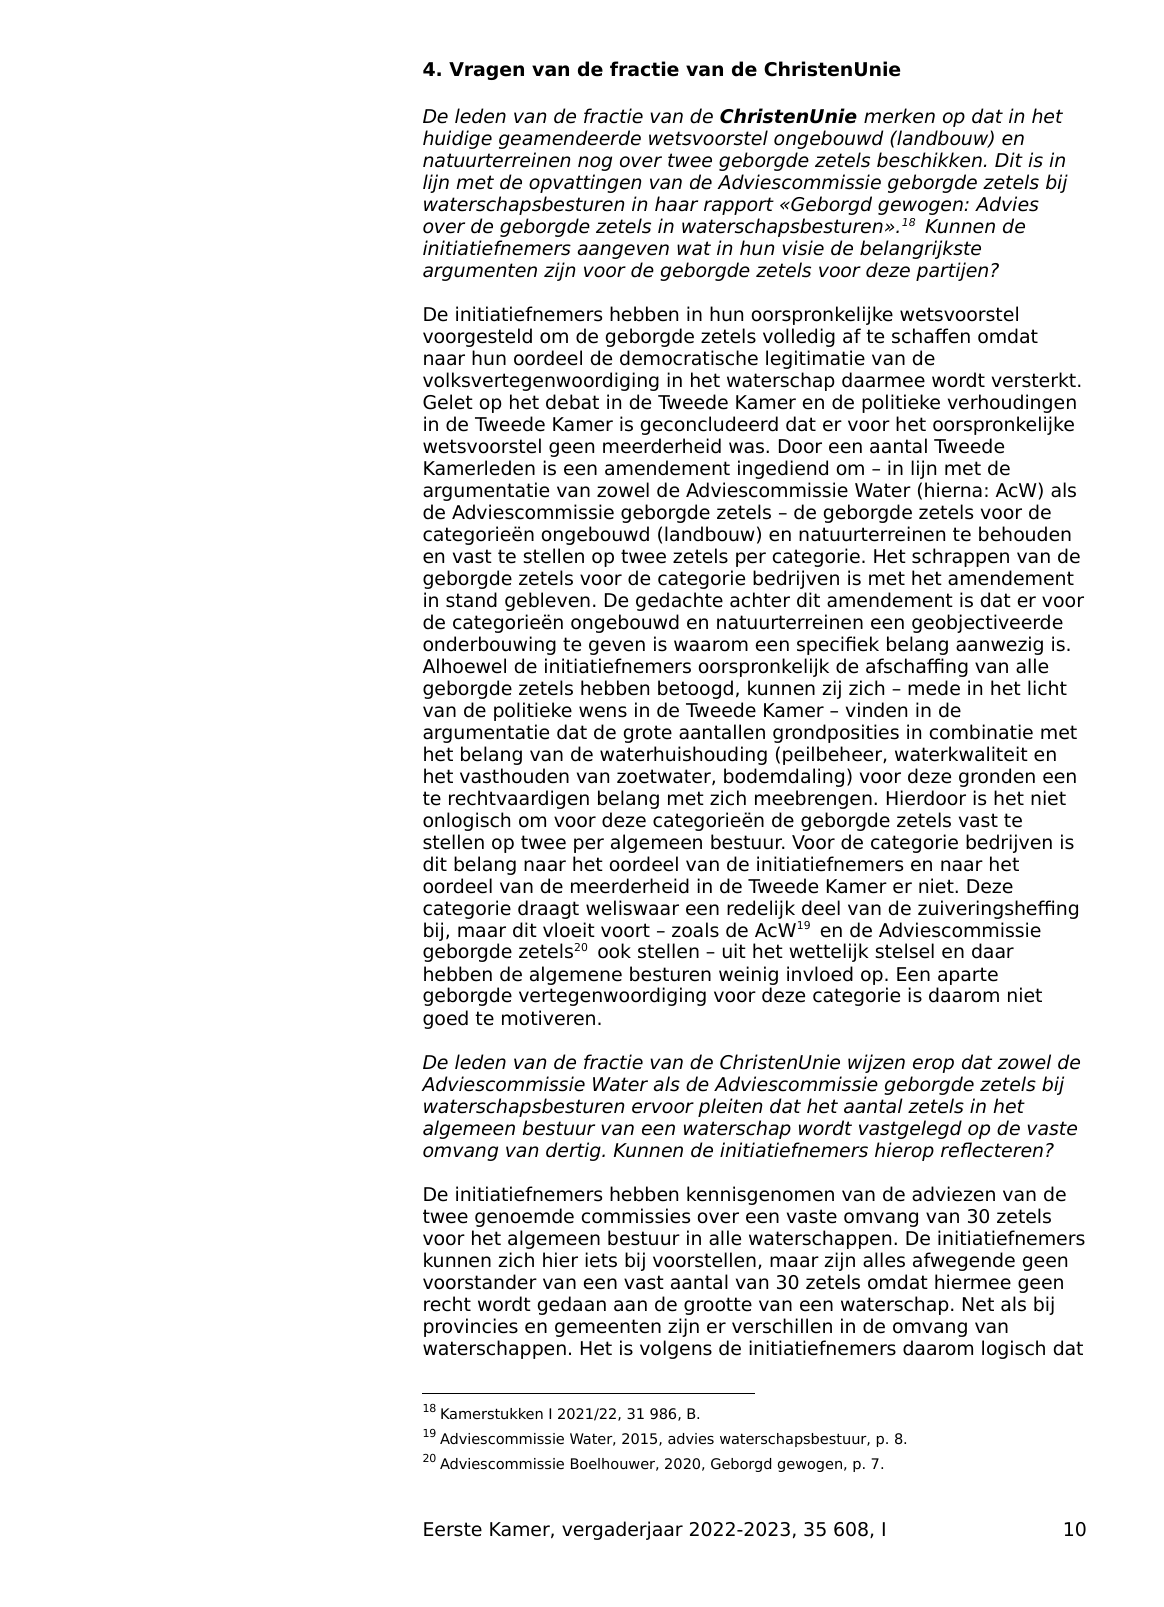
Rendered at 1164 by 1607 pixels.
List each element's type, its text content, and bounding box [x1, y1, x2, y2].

subtitle 4. Vragen van de fractie van de ChristenUnie [422, 59, 1087, 81]
text De leden van de fractie van de ChristenUnie wijzen erop dat zowel de Adviescommissie Water als de Adviescommissie geborgde zetels bij waterschapsbesturen ervoor pleiten dat het aantal zetels in het algemeen bestuur van een waterschap wordt vastgelegd op de vaste omvang van dertig. Kunnen de initiatiefnemers hierop reflecteren? [422, 1052, 1087, 1161]
text De leden van de fractie van de ChristenUnie merken op dat in het huidige geamendeerde wetsvoorstel ongebouwd (landbouw) en natuurterreinen nog over twee geborgde zetels beschikken. Dit is in lijn met de opvattingen van de Adviescommissie geborgde zetels bij waterschapsbesturen in haar rapport «Geborgd gewogen: Advies over de geborgde zetels in waterschapsbesturen». Kunnen de initiatiefnemers aangeven wat in hun visie de belangrijkste argumenten zijn voor de geborgde zetels voor deze partijen? [422, 106, 1087, 282]
text Adviescommissie Boelhouwer, 2020, Geborgd gewogen, p. 7. [422, 1452, 1087, 1474]
text Kamerstukken I 2021/22, 31 986, B. [422, 1402, 1087, 1424]
text De initiatiefnemers hebben kennisgenomen van de adviezen van de twee genoemde commissies over een vaste omvang van 30 zetels voor het algemeen bestuur in alle waterschappen. De initiatiefnemers kunnen zich hier iets bij voorstellen, maar zijn alles afwegende geen voorstander van een vast aantal van 30 zetels omdat hiermee geen recht wordt gedaan aan de grootte van een waterschap. Net als bij provincies en gemeenten zijn er verschillen in de omvang van waterschappen. Het is volgens de initiatiefnemers daarom logisch dat [422, 1184, 1087, 1359]
text Adviescommissie Water, 2015, advies waterschapsbestuur, p. 8. [422, 1427, 1087, 1449]
text De initiatiefnemers hebben in hun oorspronkelijke wetsvoorstel voorgesteld om de geborgde zetels volledig af te schaffen omdat naar hun oordeel de democratische legitimatie van de volksvertegenwoordiging in het waterschap daarmee wordt versterkt. Gelet op het debat in de Tweede Kamer en de politieke verhoudingen in de Tweede Kamer is geconcludeerd dat er voor het oorspronkelijke wetsvoorstel geen meerderheid was. Door een aantal Tweede Kamerleden is een amendement ingediend om – in lijn met de argumentatie van zowel de Adviescommissie Water (hierna: AcW) als de Adviescommissie geborgde zetels – de geborgde zetels voor de categorieën ongebouwd (landbouw) en natuurterreinen te behouden en vast te stellen op twee zetels per categorie. Het schrappen van de geborgde zetels voor de categorie bedrijven is met het amendement in stand gebleven. De gedachte achter dit amendement is dat er voor de categorieën ongebouwd en natuurterreinen een geobjectiveerde onderbouwing te geven is waarom een specifiek belang aanwezig is. Alhoewel de initiatiefnemers oorspronkelijk de afschaffing van alle geborgde zetels hebben betoogd, kunnen zij zich – mede in het licht van de politieke wens in de Tweede Kamer – vinden in de argumentatie dat de grote aantallen grondposities in combinatie met het belang van de waterhuishouding (peilbeheer, waterkwaliteit en het vasthouden van zoetwater, bodemdaling) voor deze gronden een te rechtvaardigen belang met zich meebrengen. Hierdoor is het niet onlogisch om voor deze categorieën de geborgde zetels vast te stellen op twee per algemeen bestuur. Voor de categorie bedrijven is dit belang naar het oordeel van de initiatiefnemers en naar het oordeel van de meerderheid in de Tweede Kamer er niet. Deze categorie draagt weliswaar een redelijk deel van de zuiveringsheffing bij, maar dit vloeit voort – zoals de AcW en de Adviescommissie geborgde zetels ook stellen – uit het wettelijk stelsel en daar hebben de algemene besturen weinig invloed op. Een aparte geborgde vertegenwoordiging voor deze categorie is daarom niet goed te motiveren. [422, 304, 1087, 1029]
